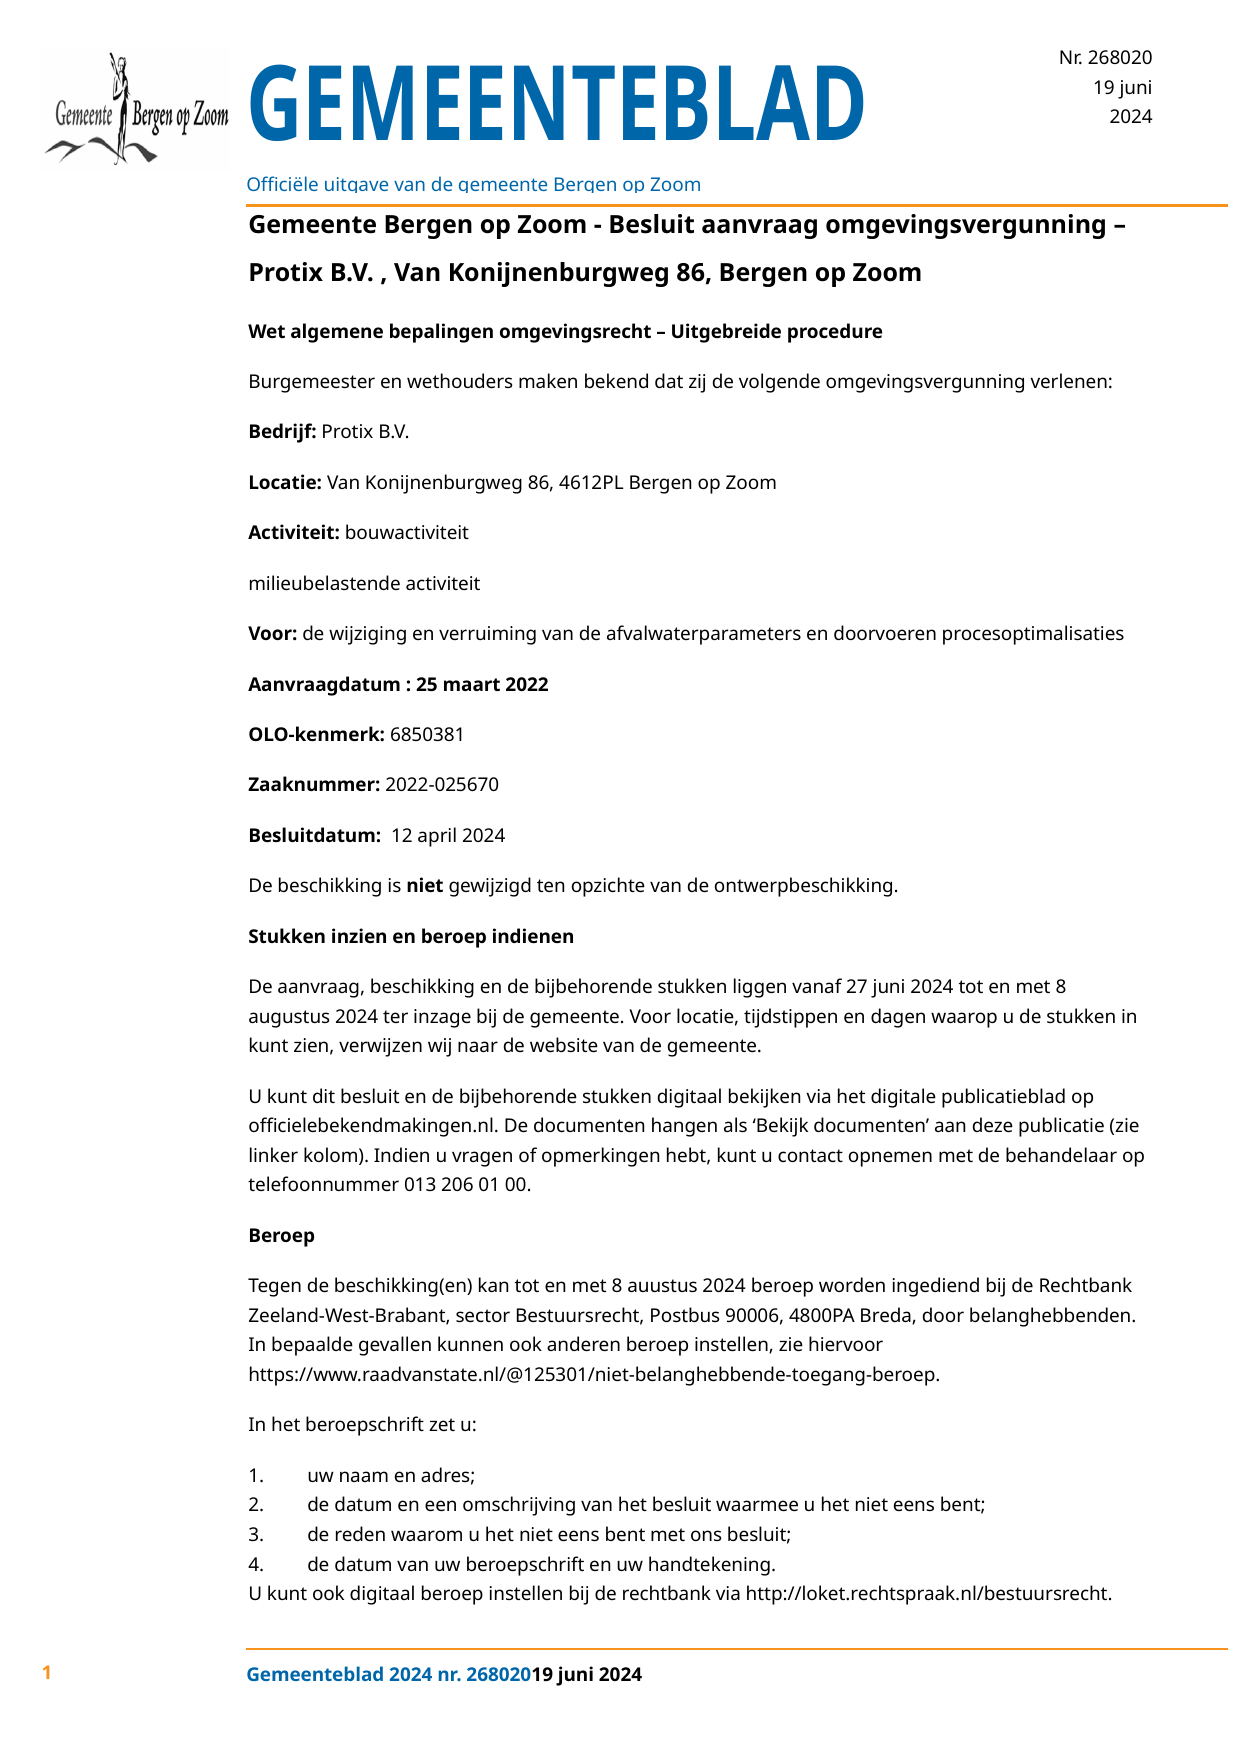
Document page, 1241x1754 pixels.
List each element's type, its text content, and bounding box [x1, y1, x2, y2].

text Stukken inzien en beroep indienen [248, 923, 1152, 949]
text Activiteit: bouwactiviteit [248, 519, 1152, 545]
text Zaaknummer: 2022-025670 [248, 772, 1152, 797]
text Aanvraagdatum : 25 maart 2022 [248, 671, 1152, 697]
text De aanvraag, beschikking en de bijbehorende stukken liggen vanaf 27 juni 2024 tot en met 8 augustus 2024 ter inzage bij de gemeente. Voor locatie, tijdstippen en dagen waarop u de stukken in kunt zien, verwijzen wij naar de website van de gemeente. [248, 973, 1152, 1058]
text Tegen de beschikking(en) kan tot en met 8 auustus 2024 beroep worden ingediend bij de Rechtbank Zeeland-West-Brabant, sector Bestuursrecht, Postbus 90006, 4800PA Breda, door belanghebbenden. In bepaalde gevallen kunnen ook anderen beroep instellen, zie hiervoor https://www.raadvanstate.nl/@125301/niet-belanghebbende-toegang-beroep. [248, 1272, 1152, 1387]
text Wet algemene bepalingen omgevingsrecht – Uitgebreide procedure [248, 318, 1152, 344]
text Beroep [248, 1222, 1152, 1248]
text Burgemeester en wethouders maken bekend dat zij de volgende omgevingsvergunning verlenen: [248, 368, 1152, 394]
text Voor: de wijziging en verruiming van de afvalwaterparameters en doorvoeren procesoptimalisaties [248, 620, 1152, 646]
text Locatie: Van Konijnenburgweg 86, 4612PL Bergen op Zoom [248, 469, 1152, 495]
list de datum en een omschrijving van het besluit waarmee u het niet eens bent; [248, 1492, 1152, 1517]
text Besluitdatum: 12 april 2024 [248, 822, 1152, 848]
picture [41, 47, 231, 172]
text De beschikking is niet gewijzigd ten opzichte van de ontwerpbeschikking. [248, 872, 1152, 898]
text U kunt ook digitaal beroep instellen bij de rechtbank via http://loket.rechtspraak.nl/bestuursrecht. [248, 1580, 1152, 1606]
text milieubelastende activiteit [248, 570, 1152, 596]
text U kunt dit besluit en de bijbehorende stukken digitaal bekijken via het digitale publicatieblad op officielebekendmakingen.nl. De documenten hangen als ‘Bekijk documenten’ aan deze publicatie (zie linker kolom). Indien u vragen of opmerkingen hebt, kunt u contact opnemen met de behandelaar op telefoonnummer 013 206 01 00. [248, 1083, 1152, 1197]
list de datum van uw beroepschrift en uw handtekening. [248, 1551, 1152, 1577]
text In het beroepschrift zet u: [248, 1412, 1152, 1437]
text Bedrijf: Protix B.V. [248, 419, 1152, 444]
text OLO-kenmerk: 6850381 [248, 721, 1152, 747]
list de reden waarom u het niet eens bent met ons besluit; [248, 1521, 1152, 1547]
text Gemeente Bergen op Zoom - Besluit aanvraag omgevingsvergunning – Protix B.V. , Van Konijnenburgweg 86, Bergen op Zoom [248, 207, 1152, 288]
list uw naam en adres; [248, 1462, 1152, 1488]
